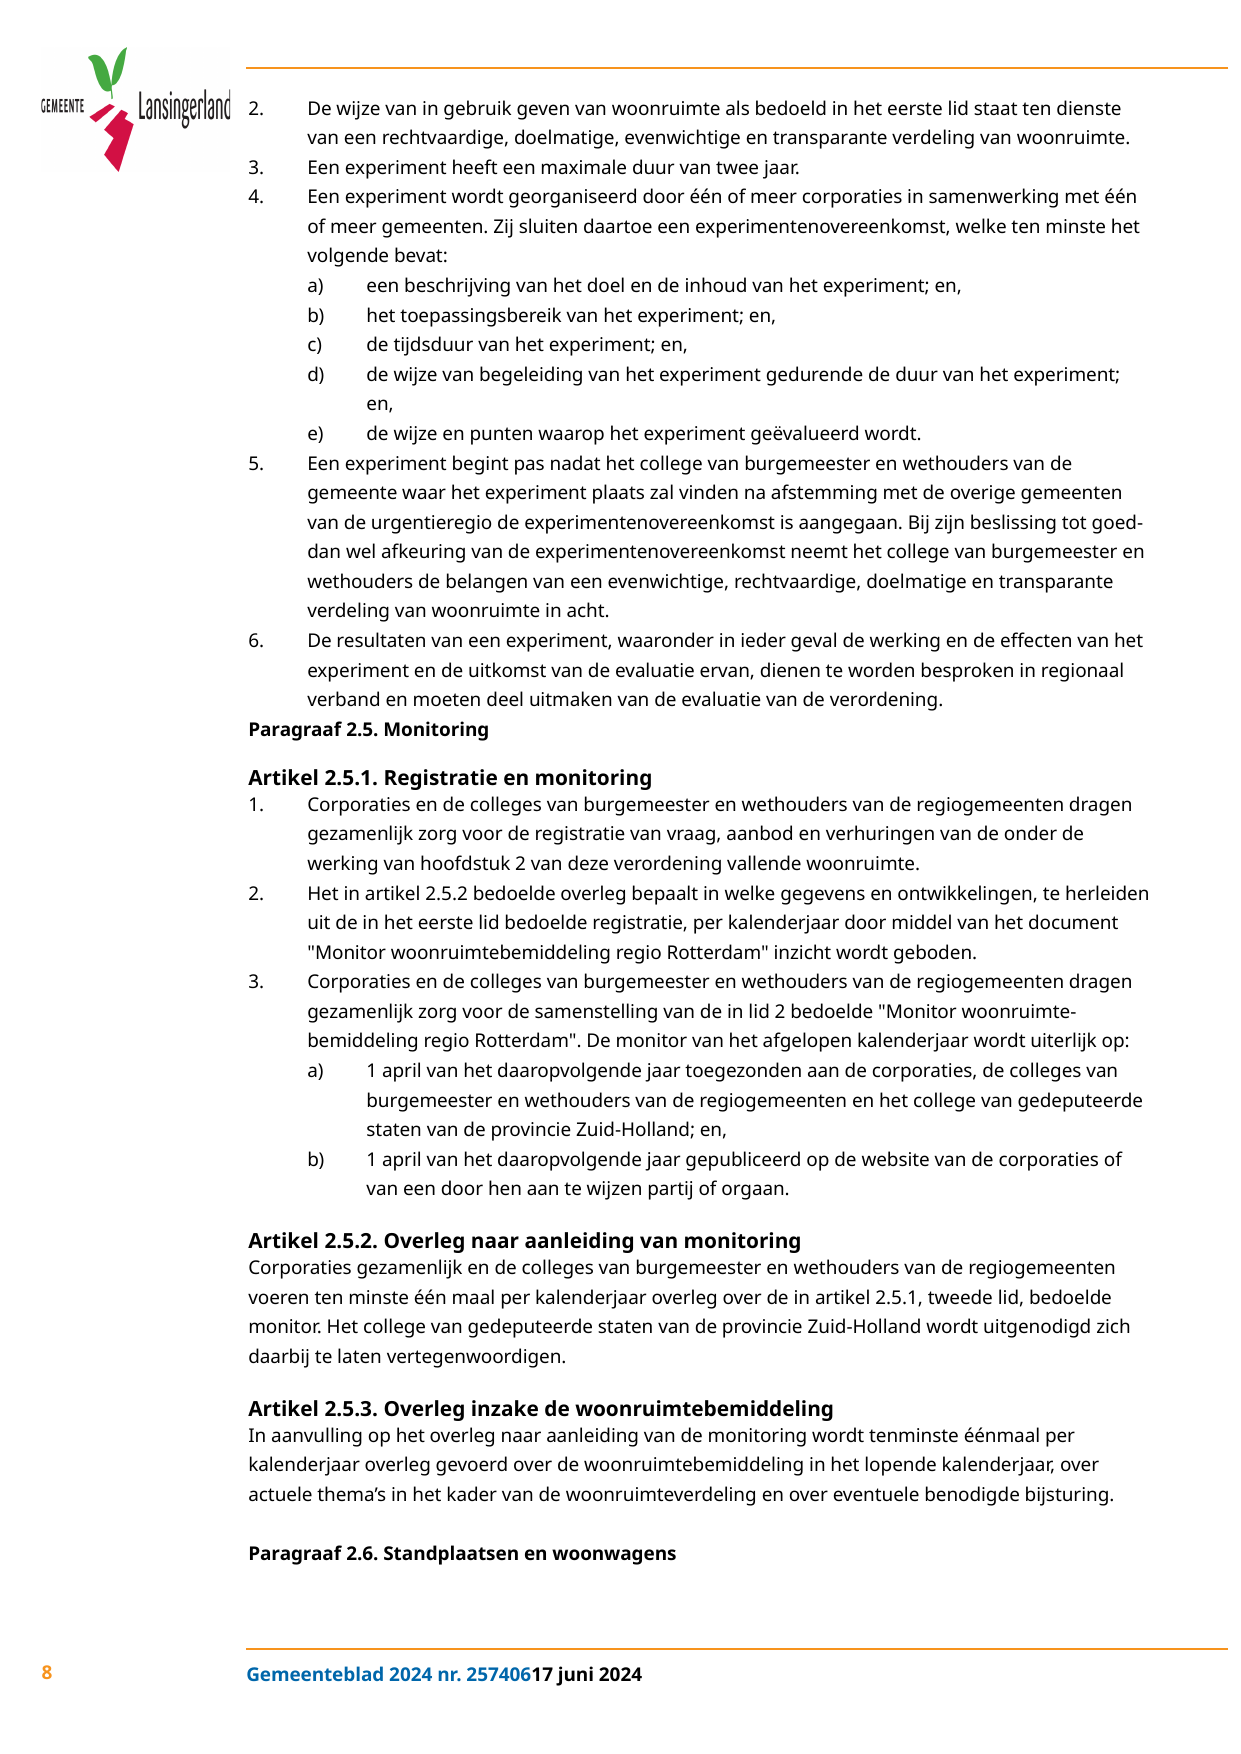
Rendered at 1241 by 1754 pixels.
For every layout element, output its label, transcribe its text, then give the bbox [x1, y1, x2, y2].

list De wijze van in gebruik geven van woonruimte als bedoeld in het eerste lid staat ten dienste van een rechtvaardige, doelmatige, evenwichtige en transparante verdeling van woonruimte. [248, 95, 1152, 150]
text Paragraaf 2.6. Standplaatsen en woonwagens [248, 1540, 1152, 1566]
text Corporaties gezamenlijk en de colleges van burgemeester en wethouders van de regiogemeenten voeren ten minste één maal per kalenderjaar overleg over de in artikel 2.5.1, tweede lid, bedoelde monitor. Het college van gedeputeerde staten van de provincie Zuid-Holland wordt uitgenodigd zich daarbij te laten vertegenwoordigen. [248, 1254, 1152, 1369]
list een beschrijving van het doel en de inhoud van het experiment; en, [307, 272, 1152, 298]
list de wijze en punten waarop het experiment geëvalueerd wordt. [307, 420, 1152, 446]
list Een experiment wordt georganiseerd door één of meer corporaties in samenwerking met één of meer gemeenten. Zij sluiten daartoe een experimentenovereenkomst, welke ten minste het volgende bevat: [248, 183, 1152, 268]
list het toepassingsbereik van het experiment; en, [307, 302, 1152, 328]
list Corporaties en de colleges van burgemeester en wethouders van de regiogemeenten dragen gezamenlijk zorg voor de registratie van vraag, aanbod en verhuringen van de onder de werking van hoofdstuk 2 van deze verordening vallende woonruimte. [248, 791, 1152, 876]
picture [41, 47, 231, 172]
list Het in artikel 2.5.2 bedoelde overleg bepaalt in welke gegevens en ontwikkelingen, te herleiden uit de in het eerste lid bedoelde registratie, per kalenderjaar door middel van het document "Monitor woonruimtebemiddeling regio Rotterdam" inzicht wordt geboden. [248, 880, 1152, 965]
text Artikel 2.5.3. Overleg inzake de woonruimtebemiddeling [248, 1394, 1152, 1422]
text In aanvulling op het overleg naar aanleiding van de monitoring wordt tenminste éénmaal per kalenderjaar overleg gevoerd over de woonruimtebemiddeling in het lopende kalenderjaar, over actuele thema’s in het kader van de woonruimteverdeling en over eventuele benodigde bijsturing. [248, 1422, 1152, 1507]
list 1 april van het daaropvolgende jaar toegezonden aan de corporaties, de colleges van burgemeester en wethouders van de regiogemeenten en het college van gedeputeerde staten van de provincie Zuid-Holland; en, [307, 1057, 1152, 1142]
list De resultaten van een experiment, waaronder in ieder geval de werking en de effecten van het experiment en de uitkomst van de evaluatie ervan, dienen te worden besproken in regionaal verband en moeten deel uitmaken van de evaluatie van de verordening. [248, 627, 1152, 712]
list 1 april van het daaropvolgende jaar gepubliceerd op de website van de corporaties of van een door hen aan te wijzen partij of orgaan. [307, 1146, 1152, 1201]
list Een experiment begint pas nadat het college van burgemeester en wethouders van de gemeente waar het experiment plaats zal vinden na afstemming met de overige gemeenten van de urgentieregio de experimentenovereenkomst is aangegaan. Bij zijn beslissing tot goed- dan wel afkeuring van de experimentenovereenkomst neemt het college van burgemeester en wethouders de belangen van een evenwichtige, rechtvaardige, doelmatige en transparante verdeling van woonruimte in acht. [248, 450, 1152, 623]
text Artikel 2.5.2. Overleg naar aanleiding van monitoring [248, 1226, 1152, 1254]
text Paragraaf 2.5. Monitoring [248, 716, 1152, 742]
list Corporaties en de colleges van burgemeester en wethouders van de regiogemeenten dragen gezamenlijk zorg voor de samenstelling van de in lid 2 bedoelde "Monitor woonruimte-bemiddeling regio Rotterdam". De monitor van het afgelopen kalenderjaar wordt uiterlijk op: [248, 968, 1152, 1053]
list de tijdsduur van het experiment; en, [307, 331, 1152, 357]
list de wijze van begeleiding van het experiment gedurende de duur van het experiment; en, [307, 361, 1152, 416]
text Artikel 2.5.1. Registratie en monitoring [248, 763, 1152, 791]
list Een experiment heeft een maximale duur van twee jaar. [248, 154, 1152, 180]
